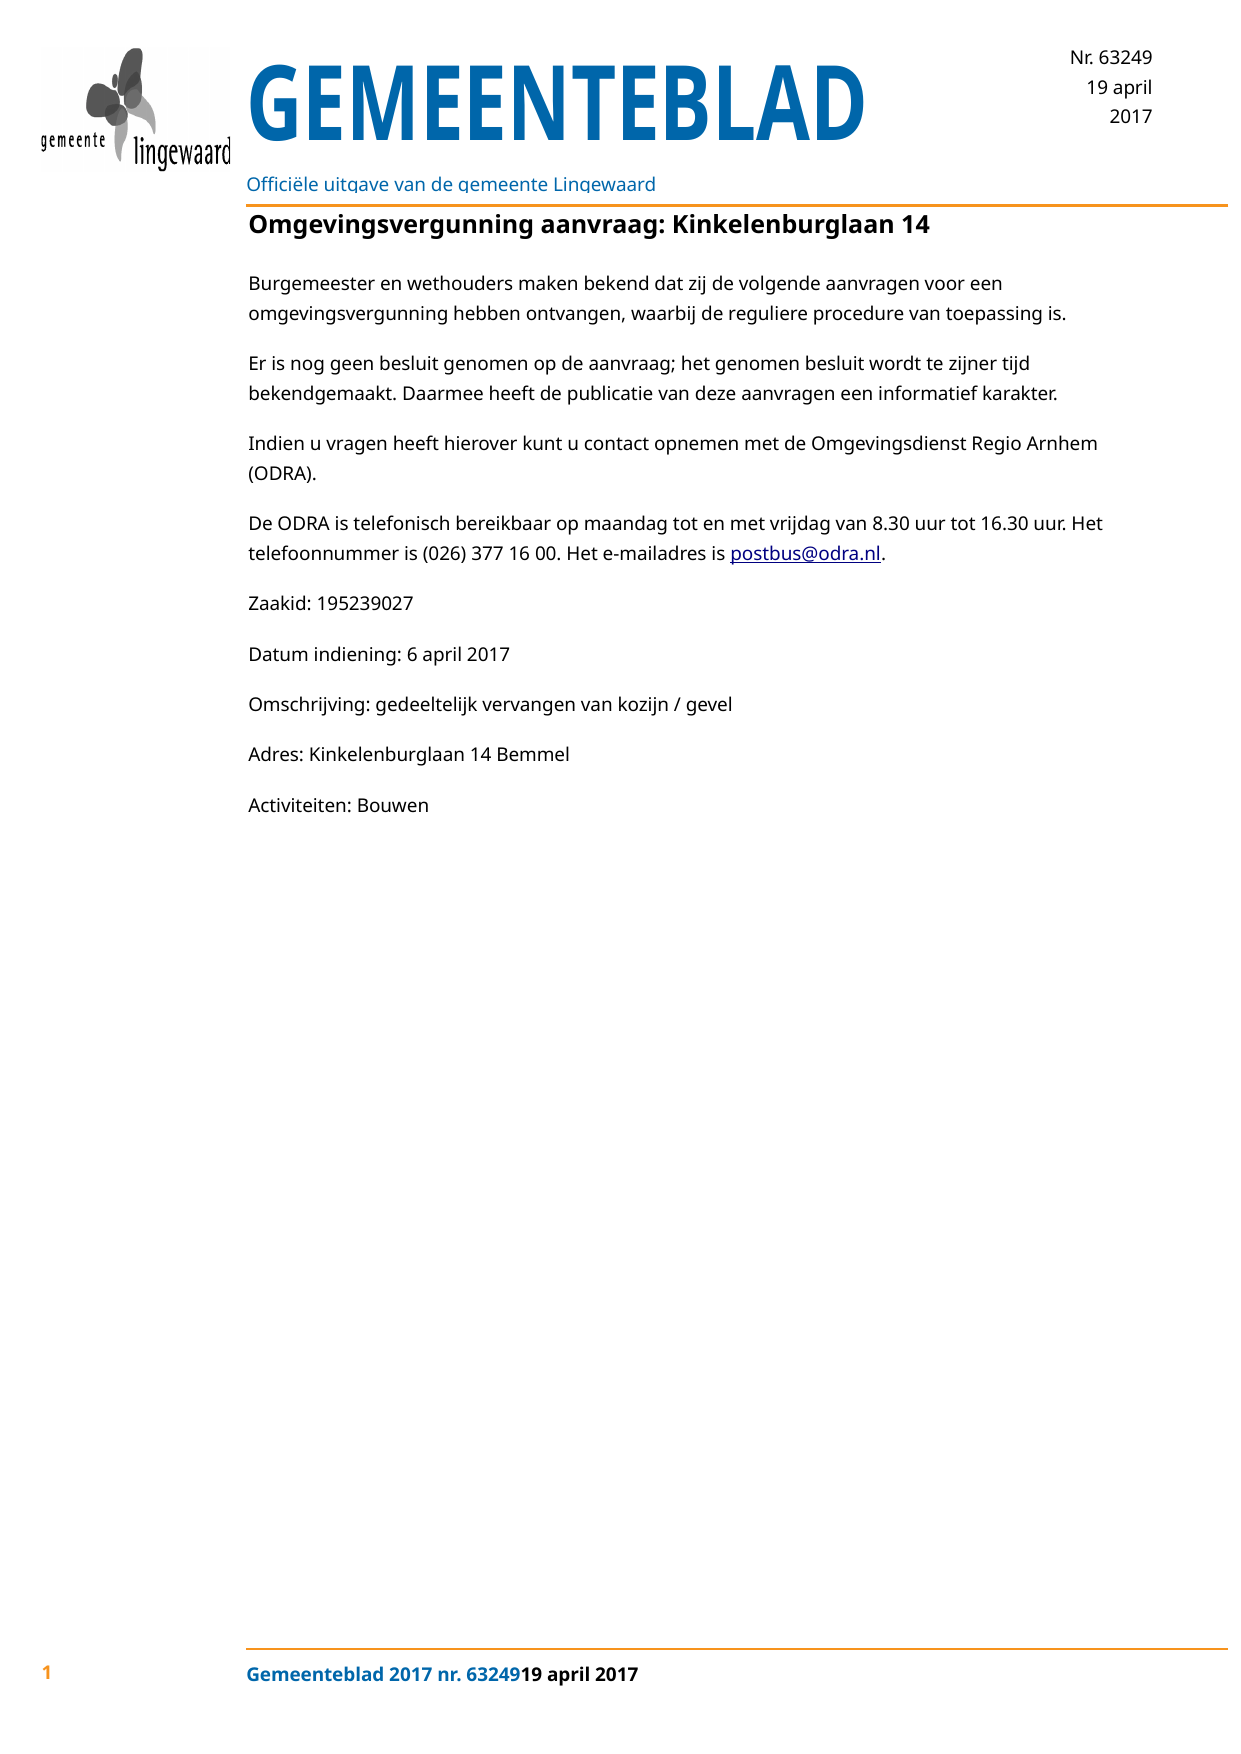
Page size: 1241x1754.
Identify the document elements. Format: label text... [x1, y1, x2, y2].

picture [41, 47, 231, 172]
text Omgevingsvergunning aanvraag: Kinkelenburglaan 14 [248, 207, 1152, 241]
text Indien u vragen heeft hierover kunt u contact opnemen met de Omgevingsdienst Regio Arnhem (ODRA). [248, 430, 1152, 486]
text Er is nog geen besluit genomen op de aanvraag; het genomen besluit wordt te zijner tijd bekendgemaakt. Daarmee heeft de publicatie van deze aanvragen een informatief karakter. [248, 350, 1152, 406]
text Omschrijving: gedeeltelijk vervangen van kozijn / gevel [248, 691, 1152, 717]
text Burgemeester en wethouders maken bekend dat zij de volgende aanvragen voor een omgevingsvergunning hebben ontvangen, waarbij de reguliere procedure van toepassing is. [248, 270, 1152, 326]
text Adres: Kinkelenburglaan 14 Bemmel [248, 742, 1152, 767]
text Activiteiten: Bouwen [248, 792, 1152, 818]
text Zaakid: 195239027 [248, 590, 1152, 616]
text De ODRA is telefonisch bereikbaar op maandag tot en met vrijdag van 8.30 uur tot 16.30 uur. Het telefoonnummer is (026) 377 16 00. Het e-mailadres is postbus@odra.nl. [248, 510, 1152, 566]
text Datum indiening: 6 april 2017 [248, 641, 1152, 666]
